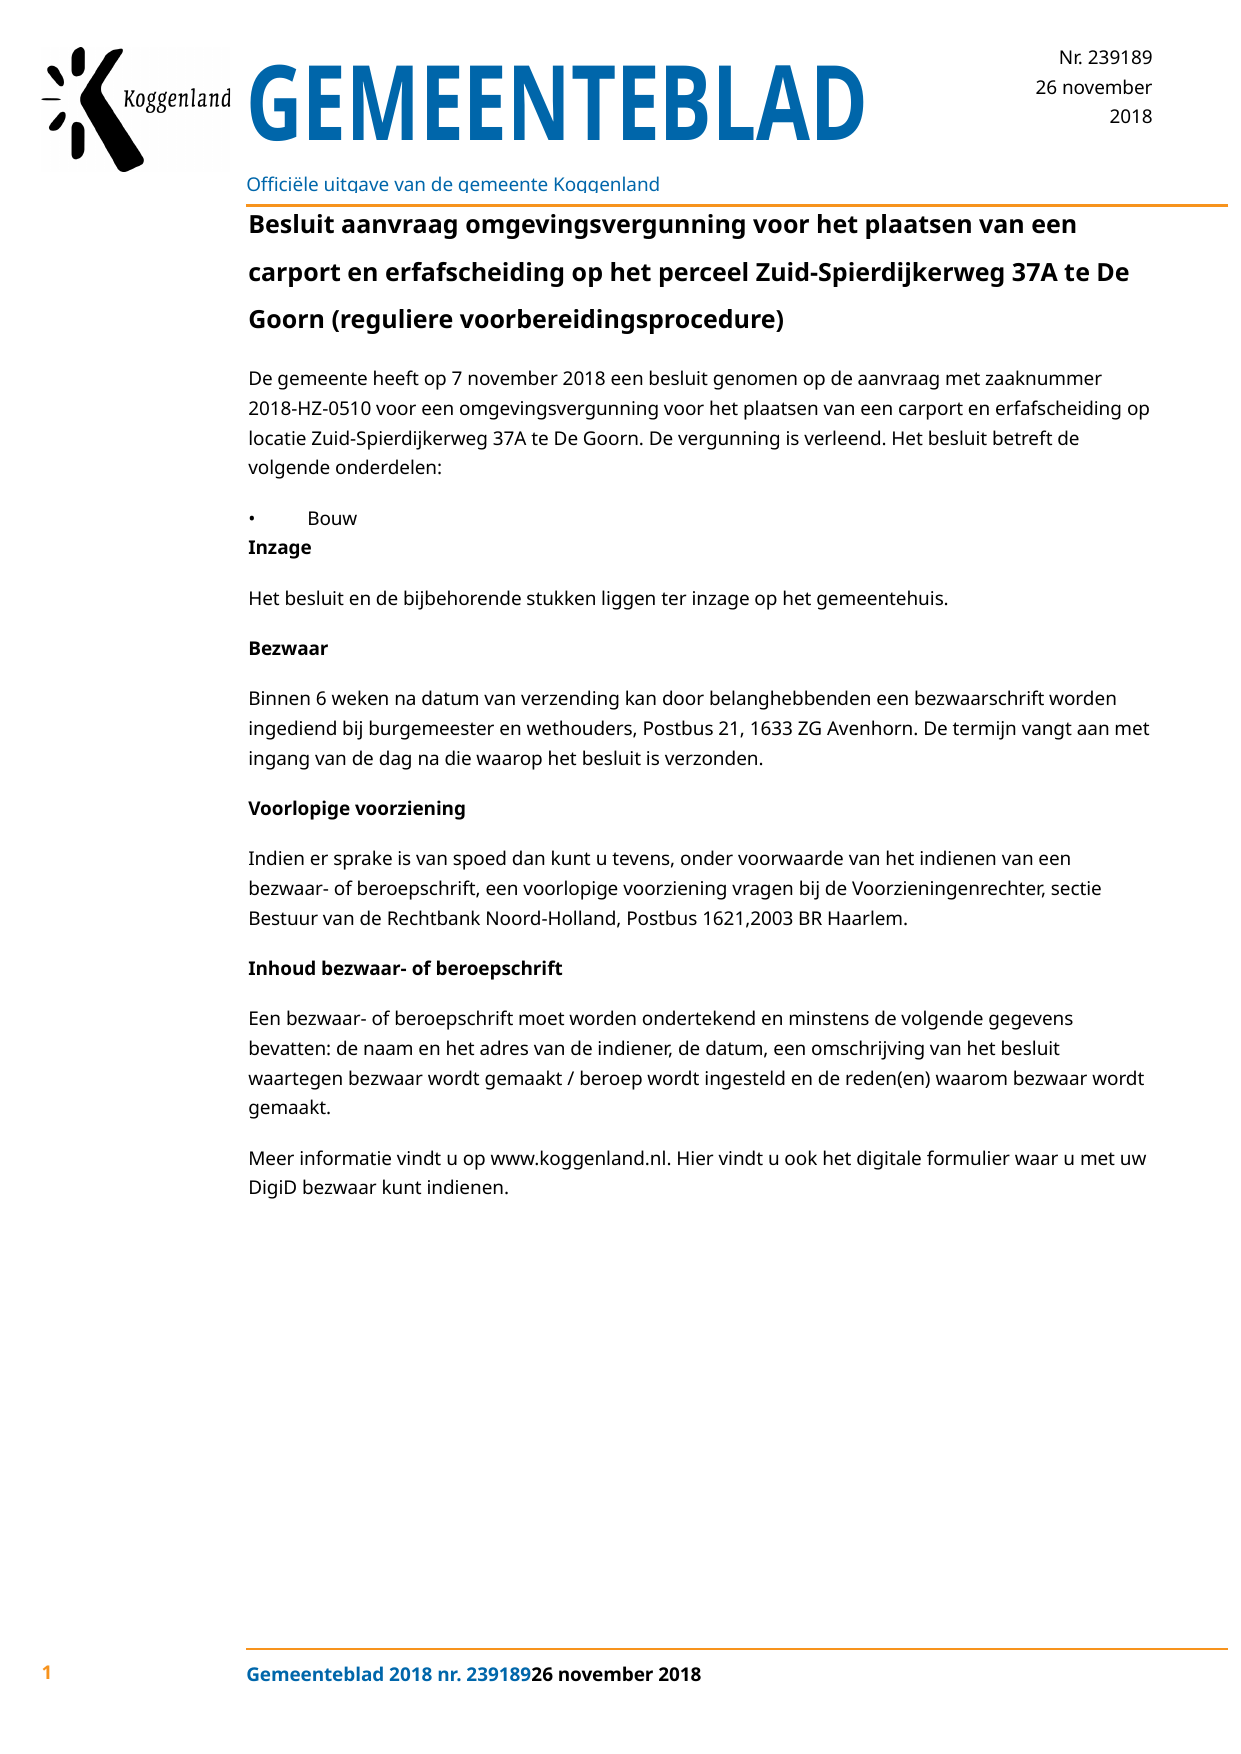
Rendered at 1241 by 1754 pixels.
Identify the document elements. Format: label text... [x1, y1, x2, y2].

text Indien er sprake is van spoed dan kunt u tevens, onder voorwaarde van het indienen van een bezwaar- of beroepschrift, een voorlopige voorziening vragen bij de Voorzieningenrechter, sectie Bestuur van de Rechtbank Noord-Holland, Postbus 1621,2003 BR Haarlem. [248, 846, 1152, 930]
text Voorlopige voorziening [248, 795, 1152, 821]
list Bouw [248, 505, 1152, 530]
picture [41, 47, 231, 172]
text Bezwaar [248, 635, 1152, 661]
text Een bezwaar- of beroepschrift moet worden ondertekend en minstens de volgende gegevens bevatten: de naam en het adres van de indiener, de datum, een omschrijving van het besluit waartegen bezwaar wordt gemaakt / beroep wordt ingesteld en de reden(en) waarom bezwaar wordt gemaakt. [248, 1006, 1152, 1120]
text Het besluit en de bijbehorende stukken liggen ter inzage op het gemeentehuis. [248, 585, 1152, 610]
text Inzage [248, 534, 1152, 560]
text Inhoud bezwaar- of beroepschrift [248, 955, 1152, 981]
text Meer informatie vindt u op www.koggenland.nl. Hier vindt u ook het digitale formulier waar u met uw DigiD bezwaar kunt indienen. [248, 1145, 1152, 1200]
text Besluit aanvraag omgevingsvergunning voor het plaatsen van een carport en erfafscheiding op het perceel Zuid-Spierdijkerweg 37A te De Goorn (reguliere voorbereidingsprocedure) [248, 207, 1152, 336]
text De gemeente heeft op 7 november 2018 een besluit genomen op de aanvraag met zaaknummer 2018-HZ-0510 voor een omgevingsvergunning voor het plaatsen van een carport en erfafscheiding op locatie Zuid-Spierdijkerweg 37A te De Goorn. De vergunning is verleend. Het besluit betreft de volgende onderdelen: [248, 366, 1152, 480]
text Binnen 6 weken na datum van verzending kan door belanghebbenden een bezwaarschrift worden ingediend bij burgemeester en wethouders, Postbus 21, 1633 ZG Avenhorn. De termijn vangt aan met ingang van de dag na die waarop het besluit is verzonden. [248, 686, 1152, 770]
